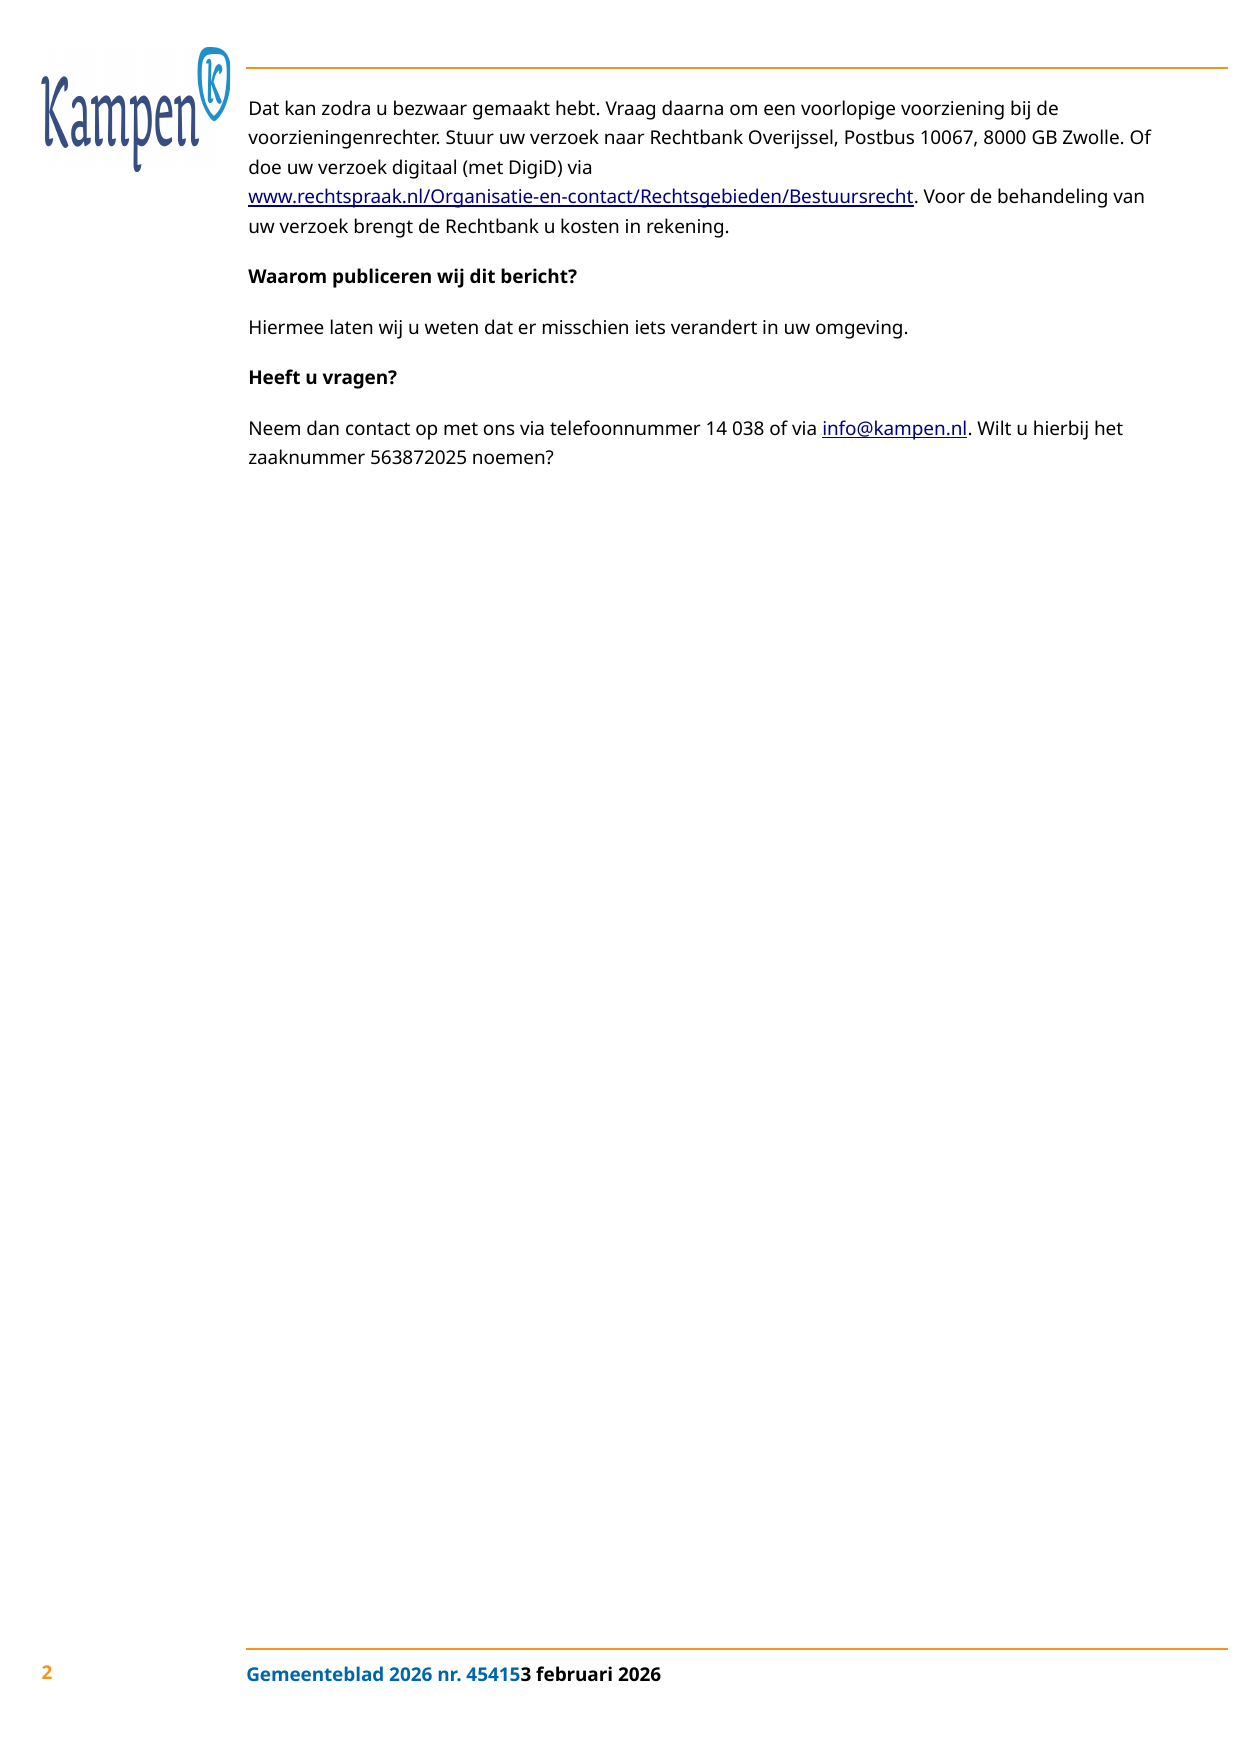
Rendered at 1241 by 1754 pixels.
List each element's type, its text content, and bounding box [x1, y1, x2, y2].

text Neem dan contact op met ons via telefoonnummer 14 038 of via info@kampen.nl. Wilt u hierbij het zaaknummer 563872025 noemen? [248, 415, 1152, 470]
text Hiermee laten wij u weten dat er misschien iets verandert in uw omgeving. [248, 314, 1152, 340]
picture [41, 47, 231, 172]
text Dat kan zodra u bezwaar gemaakt hebt. Vraag daarna om een voorlopige voorziening bij de voorzieningenrechter. Stuur uw verzoek naar Rechtbank Overijssel, Postbus 10067, 8000 GB Zwolle. Of doe uw verzoek digitaal (met DigiD) via www.rechtspraak.nl/Organisatie-en-contact/Rechtsgebieden/Bestuursrecht. Voor de behandeling van uw verzoek brengt de Rechtbank u kosten in rekening. [248, 95, 1152, 239]
text Heeft u vragen? [248, 364, 1152, 390]
text Waarom publiceren wij dit bericht? [248, 263, 1152, 289]
